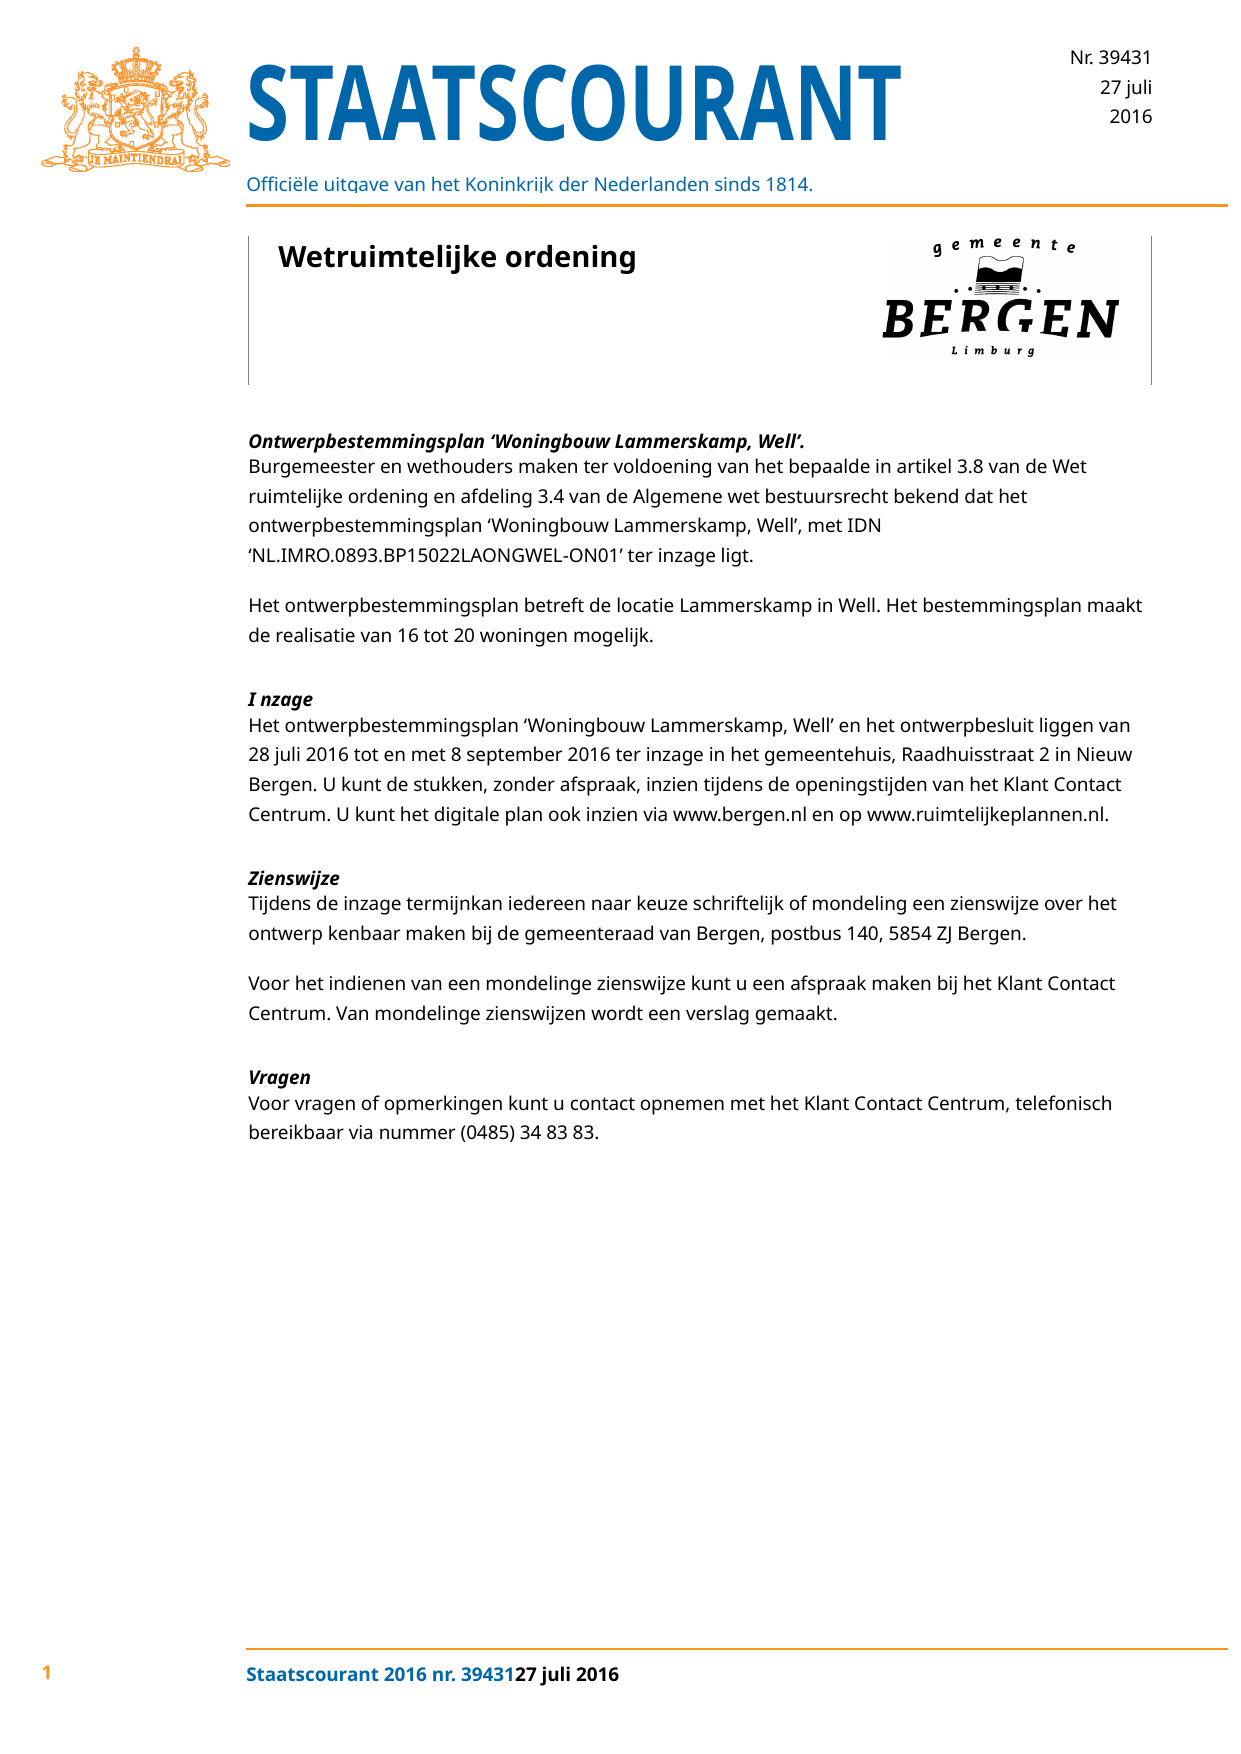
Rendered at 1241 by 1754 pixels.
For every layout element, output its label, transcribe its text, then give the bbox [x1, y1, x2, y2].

text Het ontwerpbestemmingsplan ‘Woningbouw Lammerskamp, Well’ en het ontwerpbesluit liggen van 28 juli 2016 tot en met 8 september 2016 ter inzage in het gemeentehuis, Raadhuisstraat 2 in Nieuw Bergen. U kunt de stukken, zonder afspraak, inzien tijdens de openingstijden van het Klant Contact Centrum. U kunt het digitale plan ook inzien via www.bergen.nl en op www.ruimtelijkeplannen.nl. [248, 712, 1152, 826]
text I nzage [248, 686, 1152, 712]
text Burgemeester en wethouders maken ter voldoening van het bepaalde in artikel 3.8 van de Wet ruimtelijke ordening en afdeling 3.4 van de Algemene wet bestuursrecht bekend dat het ontwerpbestemmingsplan ‘Woningbouw Lammerskamp, Well’, met IDN ‘NL.IMRO.0893.BP15022LAONGWEL-ON01’ ter inzage ligt. [248, 453, 1152, 568]
table_header Wetruimtelijke ordening [249, 236, 850, 385]
text Tijdens de inzage termijnkan iedereen naar keuze schriftelijk of mondeling een zienswijze over het ontwerp kenbaar maken bij de gemeenteraad van Bergen, postbus 140, 5854 ZJ Bergen. [248, 890, 1152, 946]
picture [41, 47, 231, 172]
text Zienswijze [248, 865, 1152, 890]
table_header [850, 236, 1151, 385]
picture [882, 236, 1119, 359]
text Voor vragen of opmerkingen kunt u contact opnemen met het Klant Contact Centrum, telefonisch bereikbaar via nummer (0485) 34 83 83. [248, 1090, 1152, 1145]
text Voor het indienen van een mondelinge zienswijze kunt u een afspraak maken bij het Klant Contact Centrum. Van mondelinge zienswijzen wordt een verslag gemaakt. [248, 970, 1152, 1026]
text Ontwerpbestemmingsplan ‘Woningbouw Lammerskamp, Well’. [248, 428, 1152, 453]
text Het ontwerpbestemmingsplan betreft de locatie Lammerskamp in Well. Het bestemmingsplan maakt de realisatie van 16 tot 20 woningen mogelijk. [248, 593, 1152, 648]
text Vragen [248, 1064, 1152, 1090]
